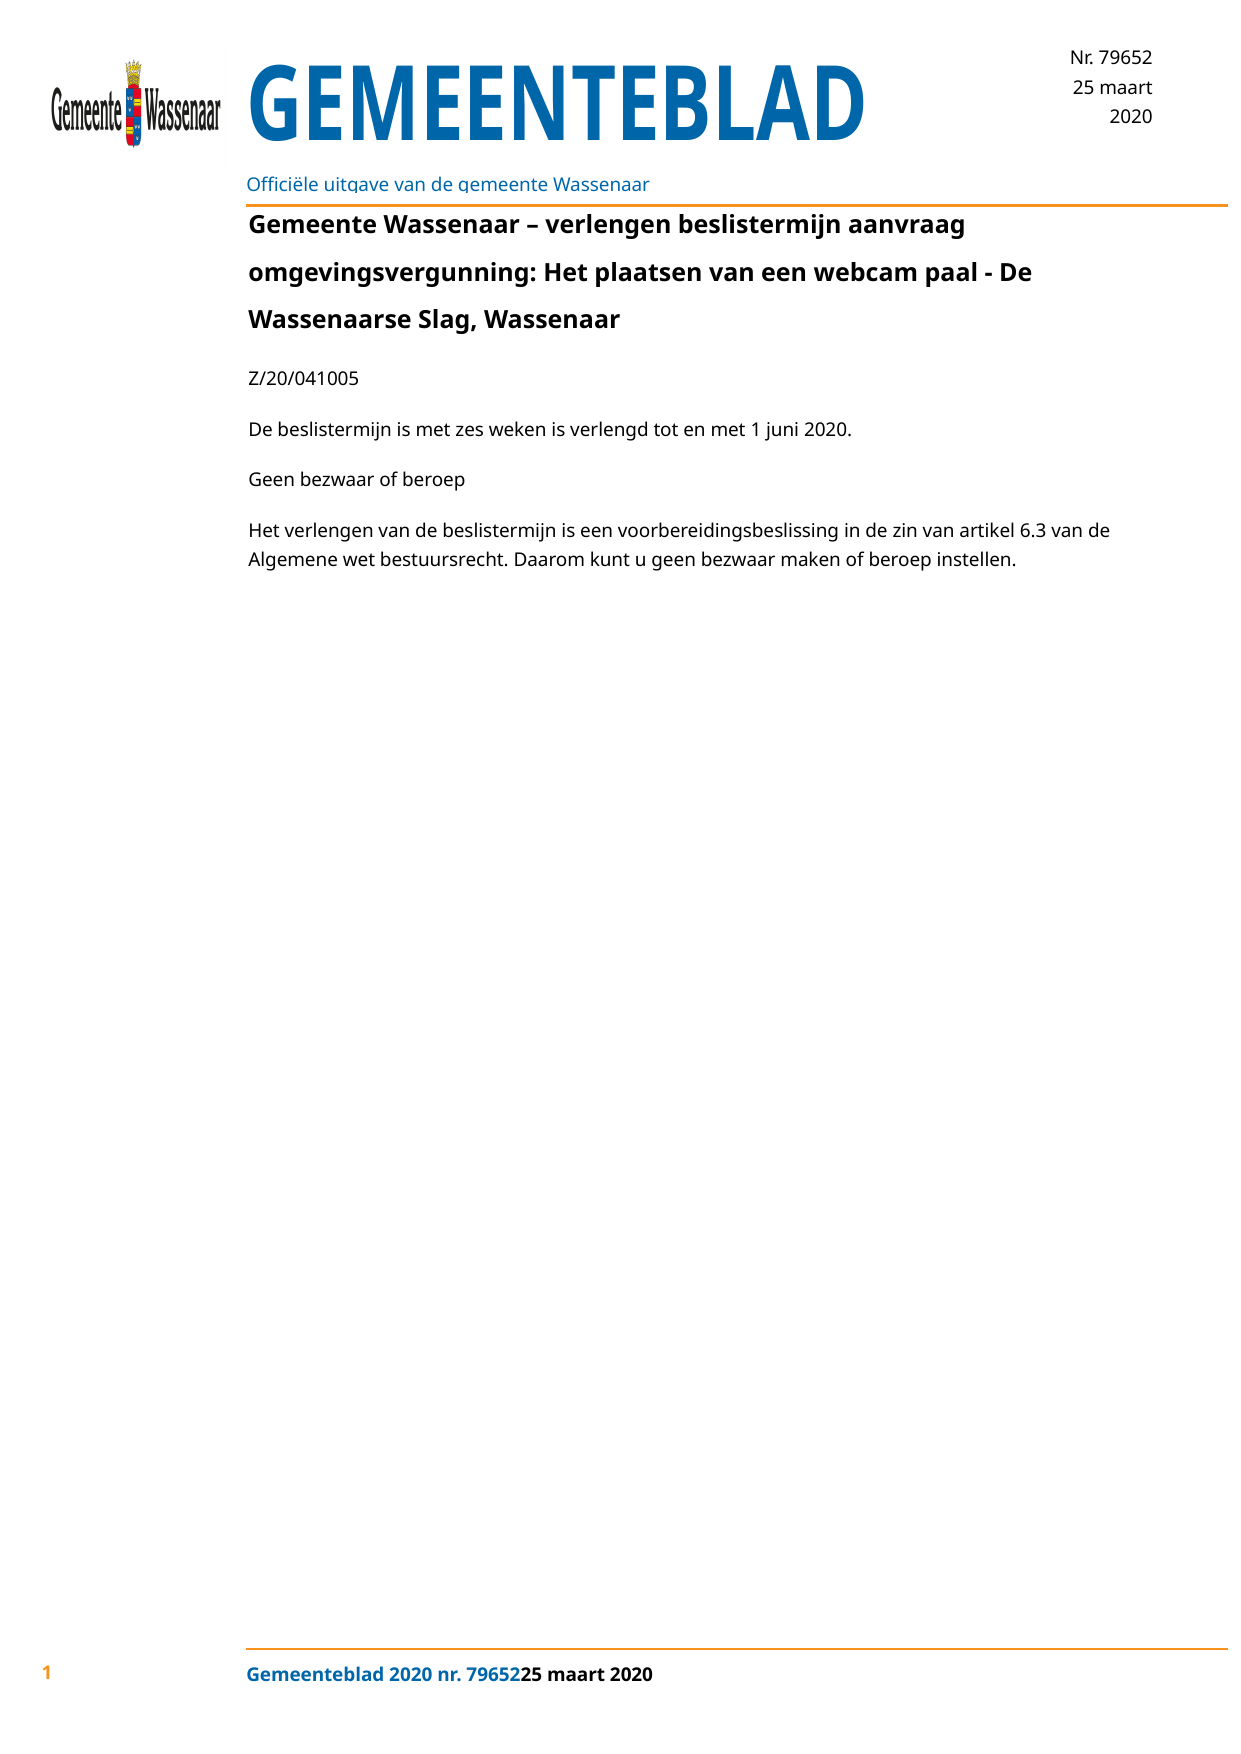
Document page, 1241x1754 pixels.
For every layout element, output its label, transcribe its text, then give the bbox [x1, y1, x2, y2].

text De beslistermijn is met zes weken is verlengd tot en met 1 juni 2020. [248, 416, 1152, 442]
text Gemeente Wassenaar – verlengen beslistermijn aanvraag omgevingsvergunning: Het plaatsen van een webcam paal - De Wassenaarse Slag, Wassenaar [248, 207, 1152, 336]
picture [41, 47, 231, 172]
text Z/20/041005 [248, 366, 1152, 391]
text Geen bezwaar of beroep [248, 466, 1152, 492]
text Het verlengen van de beslistermijn is een voorbereidingsbeslissing in de zin van artikel 6.3 van de Algemene wet bestuursrecht. Daarom kunt u geen bezwaar maken of beroep instellen. [248, 517, 1152, 572]
